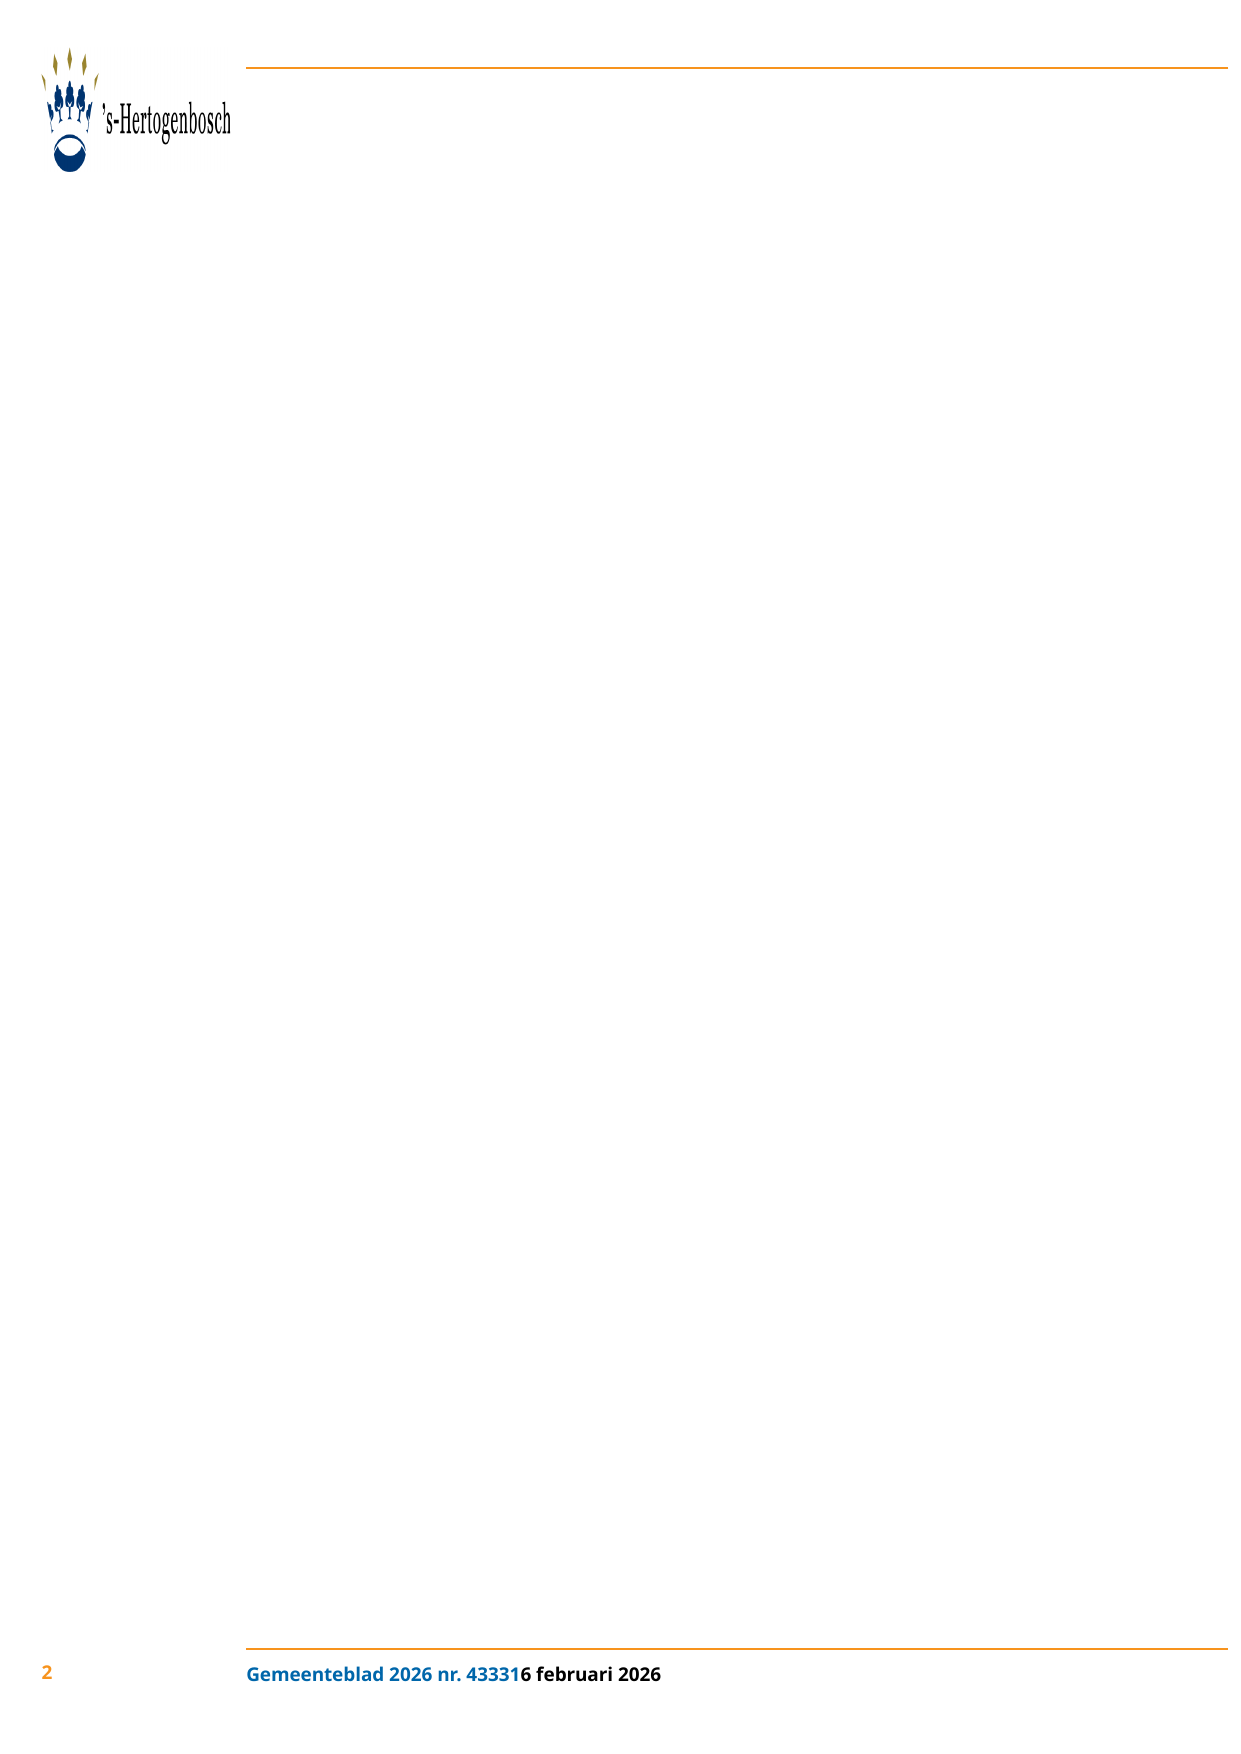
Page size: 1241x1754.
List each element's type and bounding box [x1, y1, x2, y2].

picture [41, 47, 231, 172]
